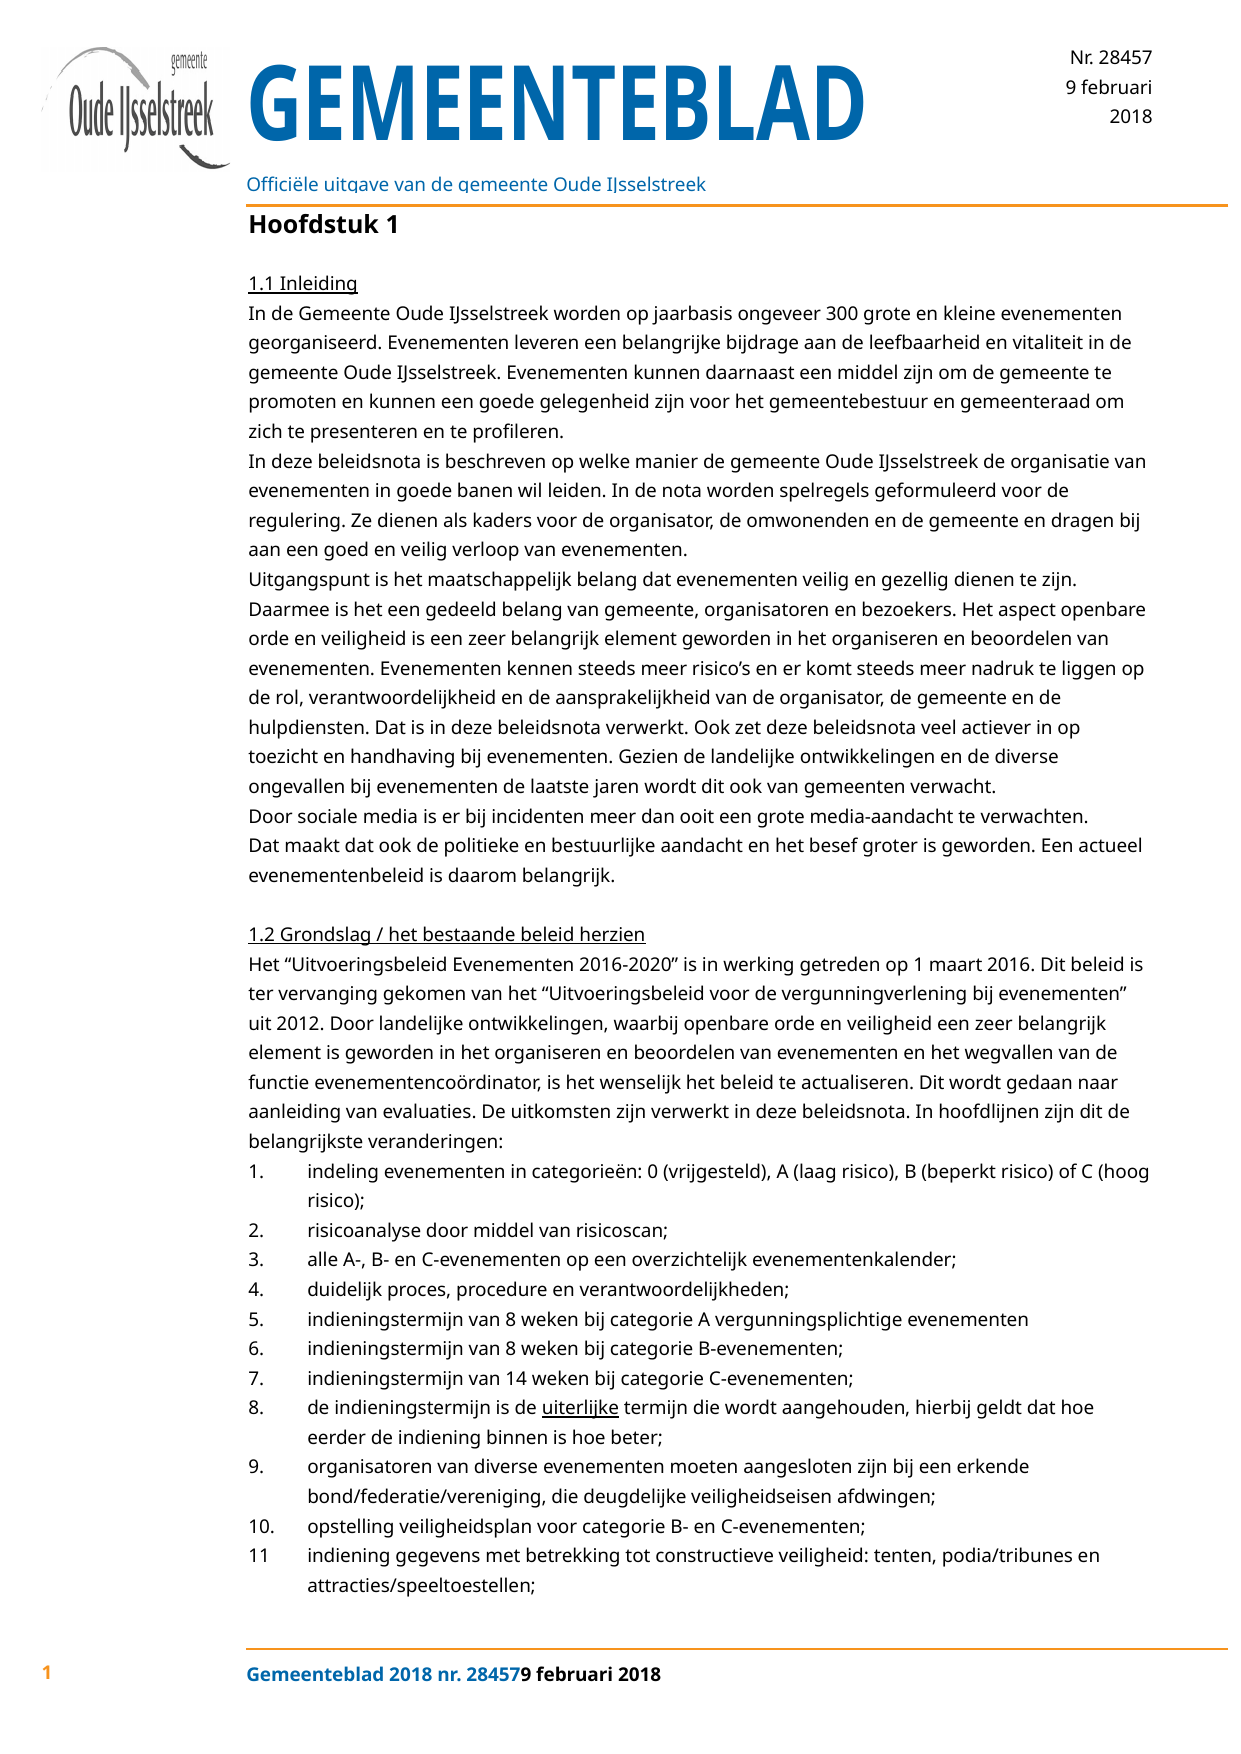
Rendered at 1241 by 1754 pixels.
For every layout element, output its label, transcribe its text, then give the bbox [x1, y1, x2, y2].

picture [41, 47, 231, 172]
text Het “Uitvoeringsbeleid Evenementen 2016-2020” is in werking getreden op 1 maart 2016. Dit beleid is ter vervanging gekomen van het “Uitvoeringsbeleid voor de vergunningverlening bij evenementen” uit 2012. Door landelijke ontwikkelingen, waarbij openbare orde en veiligheid een zeer belangrijk element is geworden in het organiseren en beoordelen van evenementen en het wegvallen van de functie evenementencoördinator, is het wenselijk het beleid te actualiseren. Dit wordt gedaan naar aanleiding van evaluaties. De uitkomsten zijn verwerkt in deze beleidsnota. In hoofdlijnen zijn dit de belangrijkste veranderingen: [248, 951, 1152, 1154]
list indieningstermijn van 14 weken bij categorie C-evenementen; [248, 1365, 1152, 1391]
list de indieningstermijn is de uiterlijke termijn die wordt aangehouden, hierbij geldt dat hoe eerder de indiening binnen is hoe beter; [248, 1394, 1152, 1450]
text Dat maakt dat ook de politieke en bestuurlijke aandacht en het besef groter is geworden. Een actueel evenementenbeleid is daarom belangrijk. [248, 832, 1152, 888]
text Door sociale media is er bij incidenten meer dan ooit een grote media-aandacht te verwachten. [248, 803, 1152, 828]
list duidelijk proces, procedure en verantwoordelijkheden; [248, 1276, 1152, 1302]
text Uitgangspunt is het maatschappelijk belang dat evenementen veilig en gezellig dienen te zijn. Daarmee is het een gedeeld belang van gemeente, organisatoren en bezoekers. Het aspect openbare orde en veiligheid is een zeer belangrijk element geworden in het organiseren en beoordelen van evenementen. Evenementen kennen steeds meer risico’s en er komt steeds meer nadruk te liggen op de rol, verantwoordelijkheid en de aansprakelijkheid van de organisator, de gemeente en de hulpdiensten. Dat is in deze beleidsnota verwerkt. Ook zet deze beleidsnota veel actiever in op toezicht en handhaving bij evenementen. Gezien de landelijke ontwikkelingen en de diverse ongevallen bij evenementen de laatste jaren wordt dit ook van gemeenten verwacht. [248, 566, 1152, 799]
text In deze beleidsnota is beschreven op welke manier de gemeente Oude IJsselstreek de organisatie van evenementen in goede banen wil leiden. In de nota worden spelregels geformuleerd voor de regulering. Ze dienen als kaders voor de organisator, de omwonenden en de gemeente en dragen bij aan een goed en veilig verloop van evenementen. [248, 448, 1152, 562]
list opstelling veiligheidsplan voor categorie B- en C-evenementen; [248, 1513, 1152, 1538]
list organisatoren van diverse evenementen moeten aangesloten zijn bij een erkende bond/federatie/vereniging, die deugdelijke veiligheidseisen afdwingen; [248, 1454, 1152, 1509]
list indieningstermijn van 8 weken bij categorie A vergunningsplichtige evenementen [248, 1306, 1152, 1331]
list risicoanalyse door middel van risicoscan; [248, 1217, 1152, 1243]
list indiening gegevens met betrekking tot constructieve veiligheid: tenten, podia/tribunes en attracties/speeltoestellen; [248, 1542, 1152, 1598]
text In de Gemeente Oude IJsselstreek worden op jaarbasis ongeveer 300 grote en kleine evenementen georganiseerd. Evenementen leveren een belangrijke bijdrage aan de leefbaarheid en vitaliteit in de gemeente Oude IJsselstreek. Evenementen kunnen daarnaast een middel zijn om de gemeente te promoten en kunnen een goede gelegenheid zijn voor het gemeentebestuur en gemeenteraad om zich te presenteren en te profileren. [248, 300, 1152, 444]
text Hoofdstuk 1 [248, 207, 1152, 241]
list alle A-, B- en C-evenementen op een overzichtelijk evenementenkalender; [248, 1247, 1152, 1272]
text 1.2 Grondslag / het bestaande beleid herzien [248, 921, 1152, 947]
list indieningstermijn van 8 weken bij categorie B-evenementen; [248, 1335, 1152, 1361]
text 1.1 Inleiding [248, 270, 1152, 296]
list indeling evenementen in categorieën: 0 (vrijgesteld), A (laag risico), B (beperkt risico) of C (hoog risico); [248, 1158, 1152, 1213]
